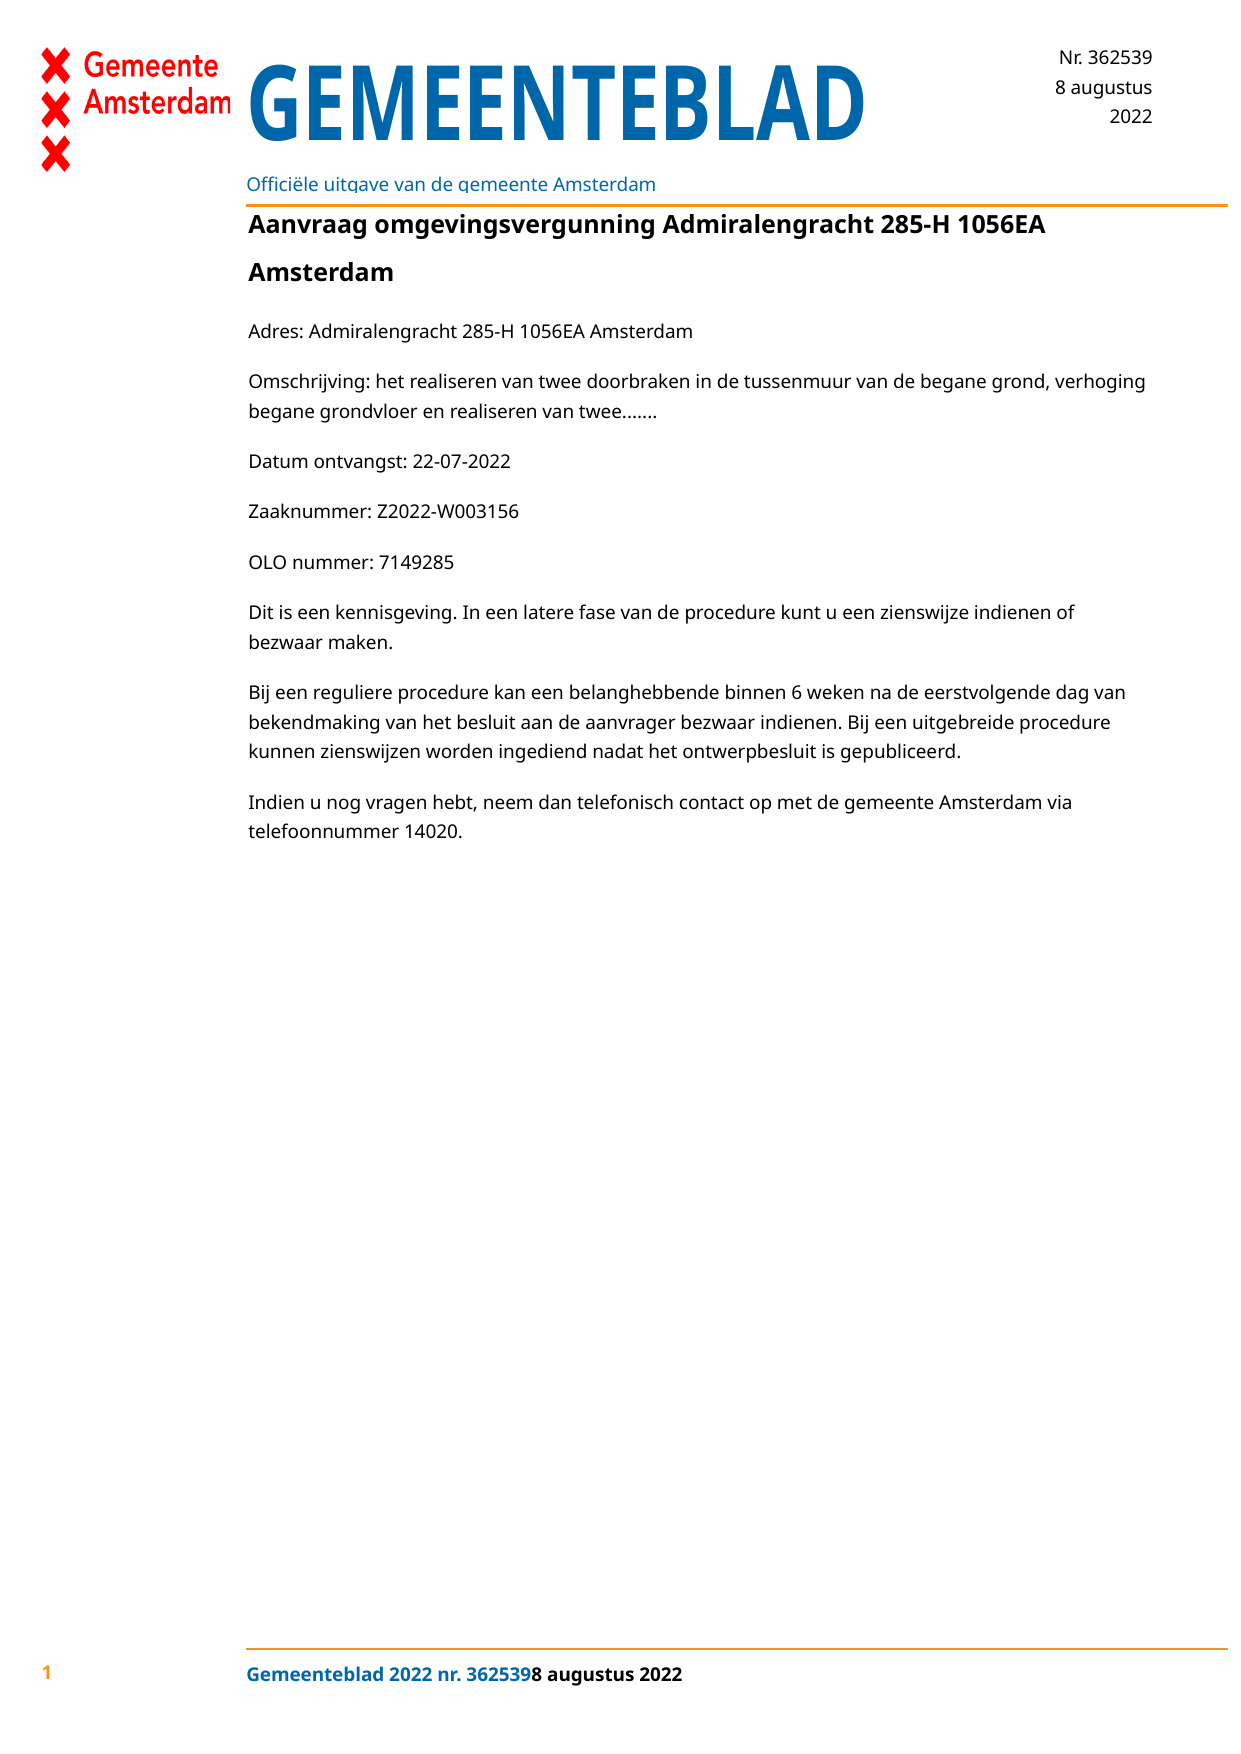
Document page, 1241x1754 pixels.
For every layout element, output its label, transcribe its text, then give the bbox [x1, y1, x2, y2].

text Datum ontvangst: 22-07-2022 [248, 448, 1152, 474]
text Omschrijving: het realiseren van twee doorbraken in de tussenmuur van de begane grond, verhoging begane grondvloer en realiseren van twee....... [248, 368, 1152, 424]
text Dit is een kennisgeving. In een latere fase van de procedure kunt u een zienswijze indienen of bezwaar maken. [248, 599, 1152, 655]
text OLO nummer: 7149285 [248, 549, 1152, 575]
text Aanvraag omgevingsvergunning Admiralengracht 285-H 1056EA Amsterdam [248, 207, 1152, 288]
text Zaaknummer: Z2022-W003156 [248, 499, 1152, 524]
text Indien u nog vragen hebt, neem dan telefonisch contact op met de gemeente Amsterdam via telefoonnummer 14020. [248, 789, 1152, 844]
text Adres: Admiralengracht 285-H 1056EA Amsterdam [248, 318, 1152, 344]
picture [41, 47, 231, 172]
text Bij een reguliere procedure kan een belanghebbende binnen 6 weken na de eerstvolgende dag van bekendmaking van het besluit aan de aanvrager bezwaar indienen. Bij een uitgebreide procedure kunnen zienswijzen worden ingediend nadat het ontwerpbesluit is gepubliceerd. [248, 679, 1152, 764]
